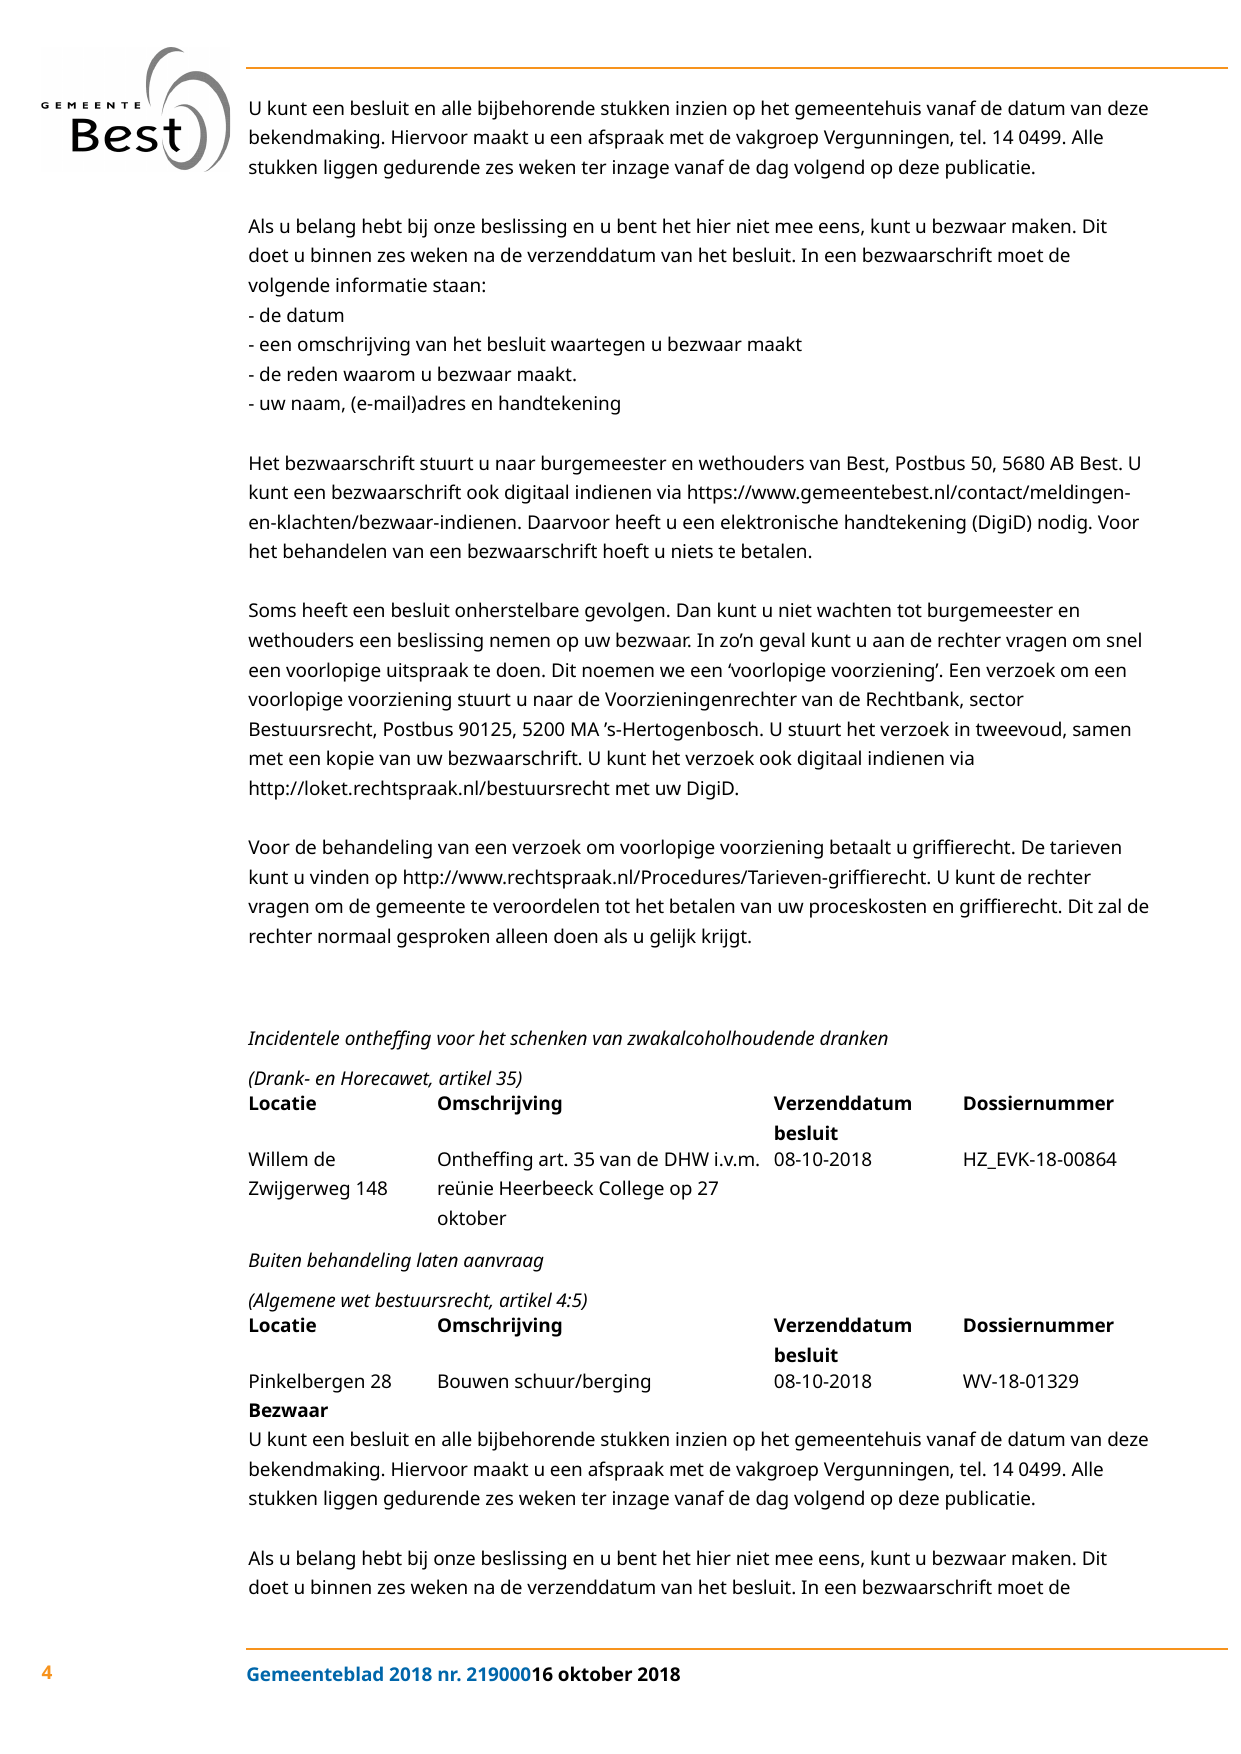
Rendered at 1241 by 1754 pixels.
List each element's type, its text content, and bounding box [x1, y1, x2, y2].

text - uw naam, (e-mail)adres en handtekening [248, 391, 1152, 416]
text Als u belang hebt bij onze beslissing en u bent het hier niet mee eens, kunt u bezwaar maken. Dit doet u binnen zes weken na de verzenddatum van het besluit. In een bezwaarschrift moet de volgende informatie staan: [248, 213, 1152, 298]
text Soms heeft een besluit onherstelbare gevolgen. Dan kunt u niet wachten tot burgemeester en wethouders een beslissing nemen op uw bezwaar. In zo’n geval kunt u aan de rechter vragen om snel een voorlopige uitspraak te doen. Dit noemen we een ‘voorlopige voorziening’. Een verzoek om een voorlopige voorziening stuurt u naar de Voorzieningenrechter van de Rechtbank, sector Bestuursrecht, Postbus 90125, 5200 MA ’s-Hertogenbosch. U stuurt het verzoek in tweevoud, samen met een kopie van uw bezwaarschrift. U kunt het verzoek ook digitaal indienen via http://loket.rechtspraak.nl/bestuursrecht met uw DigiD. [248, 598, 1152, 801]
text (Drank- en Horecawet, artikel 35) [248, 1065, 1152, 1090]
table_header Dossiernummer [963, 1313, 1152, 1368]
table_header Omschrijving [437, 1313, 774, 1368]
table_cell HZ_EVK-18-00864 [963, 1146, 1152, 1231]
text - de datum [248, 302, 1152, 328]
text U kunt een besluit en alle bijbehorende stukken inzien op het gemeentehuis vanaf de datum van deze bekendmaking. Hiervoor maakt u een afspraak met de vakgroep Vergunningen, tel. 14 0499. Alle stukken liggen gedurende zes weken ter inzage vanaf de dag volgend op deze publicatie. [248, 1426, 1152, 1511]
text (Algemene wet bestuursrecht, artikel 4:5) [248, 1287, 1152, 1312]
table_cell WV-18-01329 [963, 1368, 1152, 1394]
text U kunt een besluit en alle bijbehorende stukken inzien op het gemeentehuis vanaf de datum van deze bekendmaking. Hiervoor maakt u een afspraak met de vakgroep Vergunningen, tel. 14 0499. Alle stukken liggen gedurende zes weken ter inzage vanaf de dag volgend op deze publicatie. [248, 95, 1152, 180]
table_header Locatie [248, 1313, 437, 1368]
text Buiten behandeling laten aanvraag [248, 1247, 1152, 1273]
table_header Locatie [248, 1091, 437, 1146]
table_header Omschrijving [437, 1091, 774, 1146]
table_cell Bouwen schuur/berging [437, 1368, 774, 1394]
text Als u belang hebt bij onze beslissing en u bent het hier niet mee eens, kunt u bezwaar maken. Dit doet u binnen zes weken na de verzenddatum van het besluit. In een bezwaarschrift moet de [248, 1545, 1152, 1600]
text - de reden waarom u bezwaar maakt. [248, 361, 1152, 387]
table_header Dossiernummer [963, 1091, 1152, 1146]
text - een omschrijving van het besluit waartegen u bezwaar maakt [248, 331, 1152, 357]
table_cell 08-10-2018 [774, 1368, 963, 1394]
text Voor de behandeling van een verzoek om voorlopige voorziening betaalt u griffierecht. De tarieven kunt u vinden op http://www.rechtspraak.nl/Procedures/Tarieven-griffierecht. U kunt de rechter vragen om de gemeente te veroordelen tot het betalen van uw proceskosten en griffierecht. Dit zal de rechter normaal gesproken alleen doen als u gelijk krijgt. [248, 834, 1152, 949]
table_cell Pinkelbergen 28 [248, 1368, 437, 1394]
table_cell Ontheffing art. 35 van de DHW i.v.m. reünie Heerbeeck College op 27 oktober [437, 1146, 774, 1231]
text Bezwaar [248, 1397, 1152, 1423]
picture [41, 47, 231, 172]
table_header Verzenddatum besluit [774, 1091, 963, 1146]
table_header Verzenddatum besluit [774, 1313, 963, 1368]
table_cell 08-10-2018 [774, 1146, 963, 1231]
text Incidentele ontheffing voor het schenken van zwakalcoholhoudende dranken [248, 1025, 1152, 1051]
table_cell Willem de Zwijgerweg 148 [248, 1146, 437, 1231]
text Het bezwaarschrift stuurt u naar burgemeester en wethouders van Best, Postbus 50, 5680 AB Best. U kunt een bezwaarschrift ook digitaal indienen via https://www.gemeentebest.nl/contact/meldingen-en-klachten/bezwaar-indienen. Daarvoor heeft u een elektronische handtekening (DigiD) nodig. Voor het behandelen van een bezwaarschrift hoeft u niets te betalen. [248, 450, 1152, 564]
